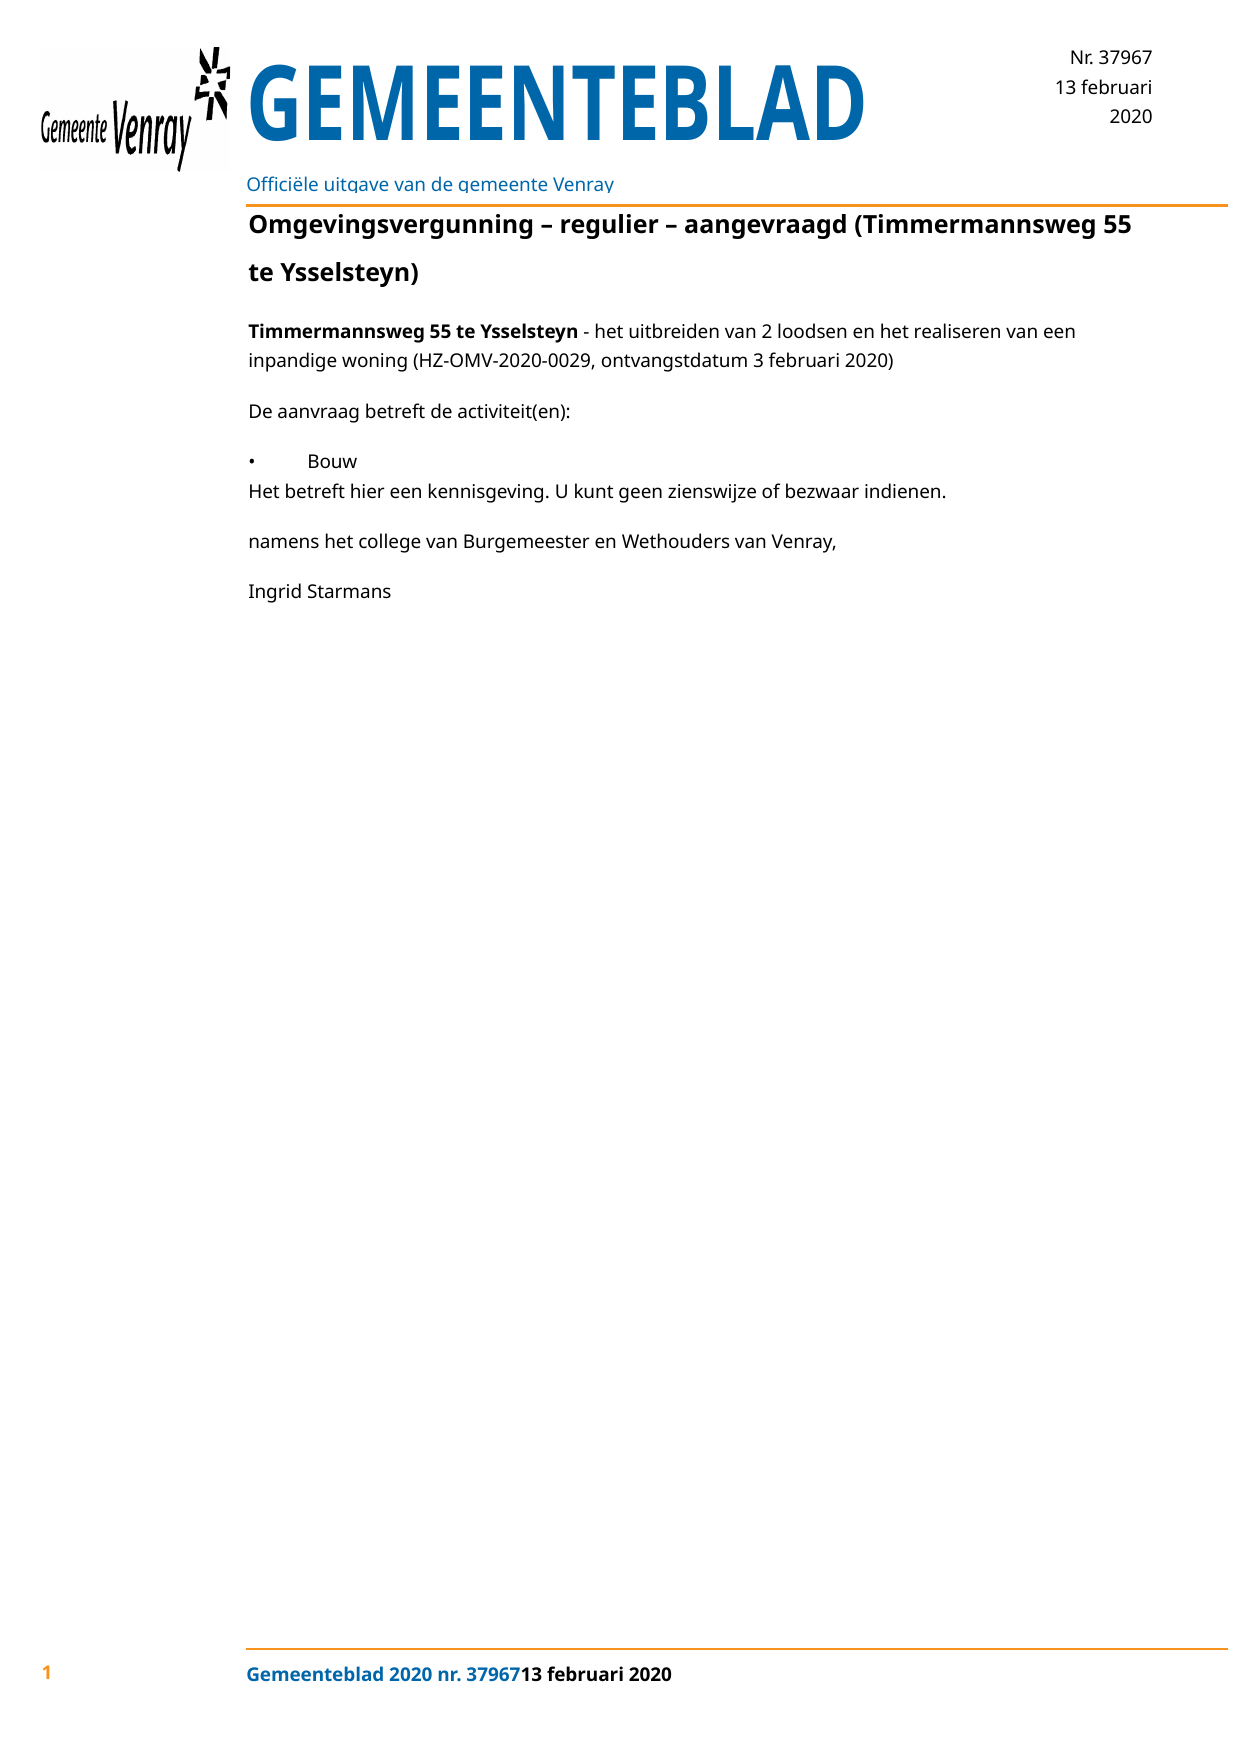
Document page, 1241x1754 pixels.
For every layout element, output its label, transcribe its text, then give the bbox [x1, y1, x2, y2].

text namens het college van Burgemeester en Wethouders van Venray, [248, 528, 1152, 554]
text Het betreft hier een kennisgeving. U kunt geen zienswijze of bezwaar indienen. [248, 478, 1152, 504]
text De aanvraag betreft de activiteit(en): [248, 398, 1152, 424]
text Ingrid Starmans [248, 579, 1152, 604]
list Bouw [248, 448, 1152, 474]
text Omgevingsvergunning – regulier – aangevraagd (Timmermannsweg 55 te Ysselsteyn) [248, 207, 1152, 288]
text Timmermannsweg 55 te Ysselsteyn - het uitbreiden van 2 loodsen en het realiseren van een inpandige woning (HZ-OMV-2020-0029, ontvangstdatum 3 februari 2020) [248, 318, 1152, 373]
picture [41, 47, 231, 172]
